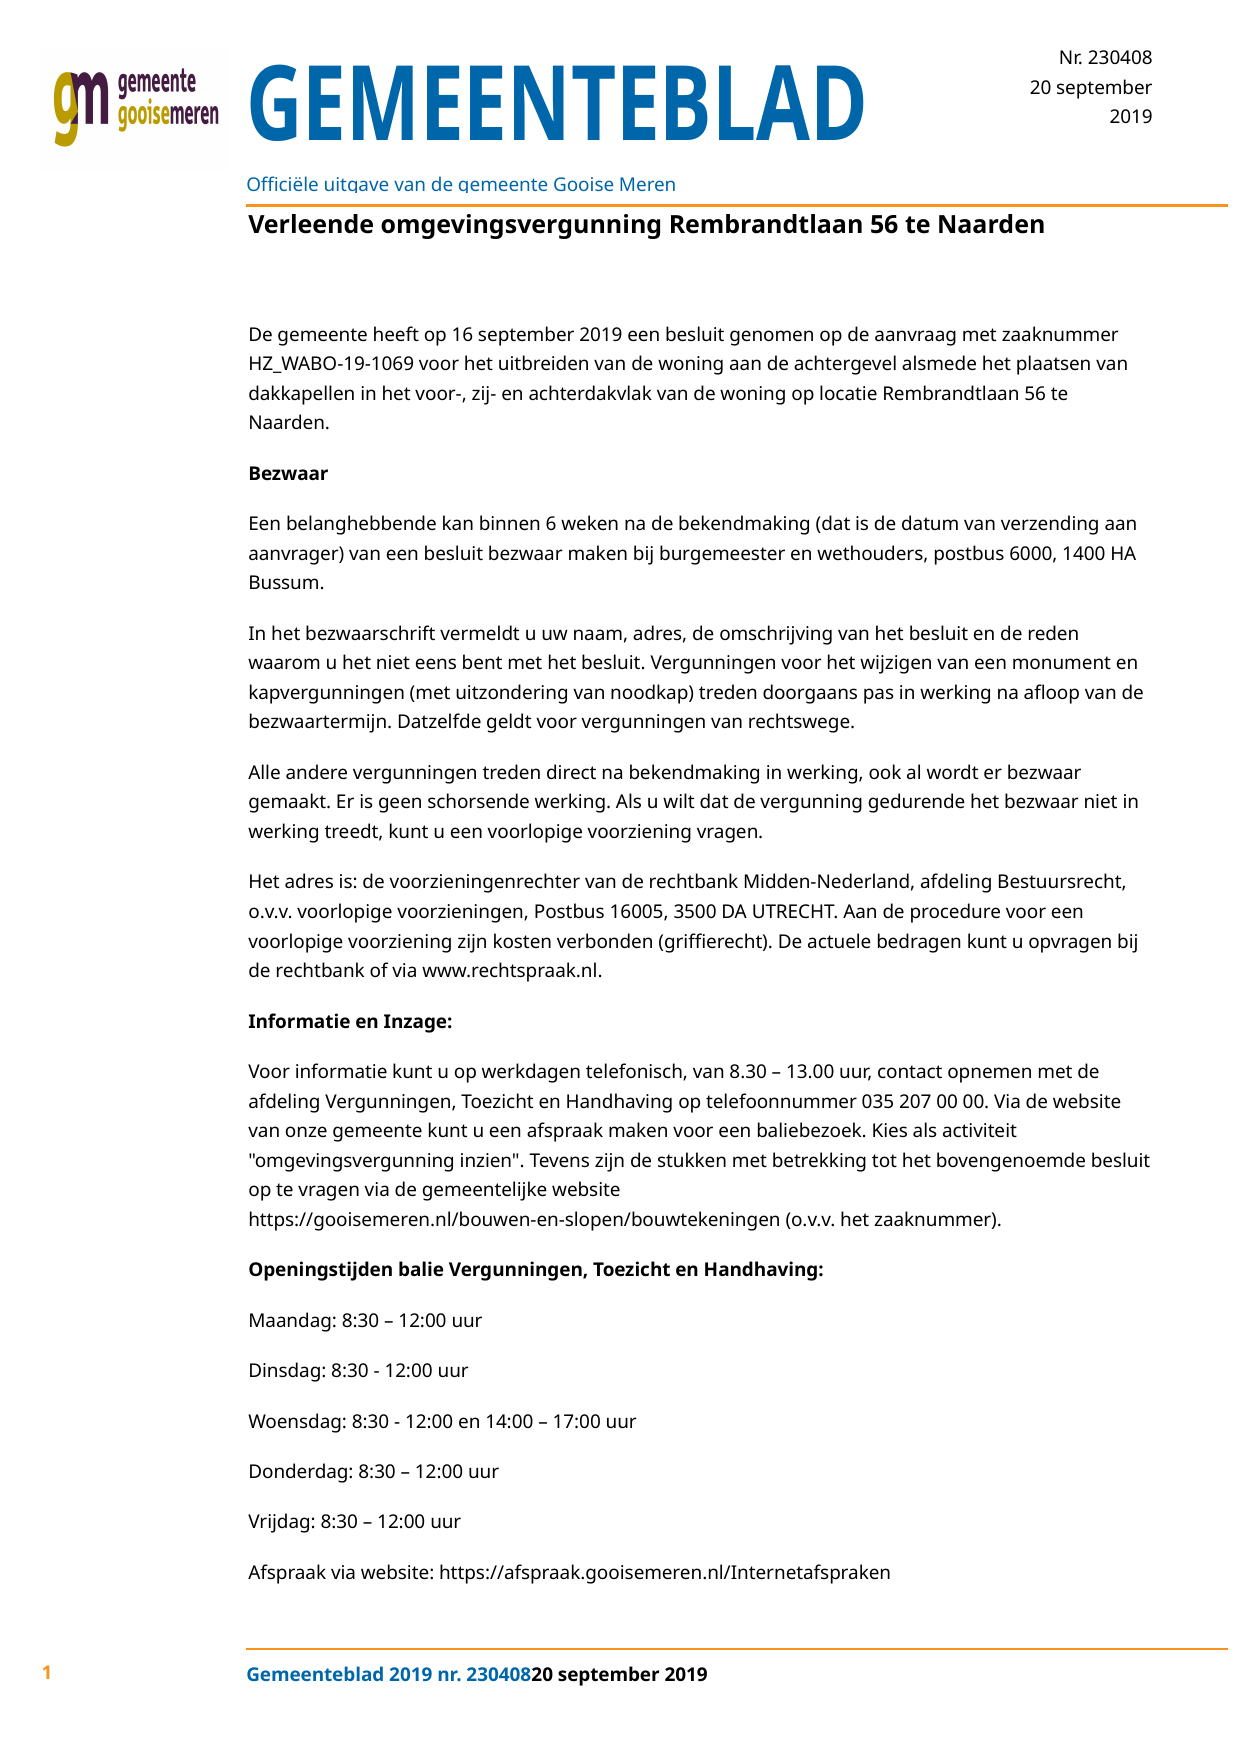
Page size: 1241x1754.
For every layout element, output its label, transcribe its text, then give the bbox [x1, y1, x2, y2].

text Voor informatie kunt u op werkdagen telefonisch, van 8.30 – 13.00 uur, contact opnemen met de afdeling Vergunningen, Toezicht en Handhaving op telefoonnummer 035 207 00 00. Via de website van onze gemeente kunt u een afspraak maken voor een baliebezoek. Kies als activiteit "omgevingsvergunning inzien". Tevens zijn de stukken met betrekking tot het bovengenoemde besluit op te vragen via de gemeentelijke website https://gooisemeren.nl/bouwen-en-slopen/bouwtekeningen (o.v.v. het zaaknummer). [248, 1058, 1152, 1232]
text Afspraak via website: https://afspraak.gooisemeren.nl/Internetafspraken [248, 1559, 1152, 1585]
text In het bezwaarschrift vermeldt u uw naam, adres, de omschrijving van het besluit en de reden waarom u het niet eens bent met het besluit. Vergunningen voor het wijzigen van een monument en kapvergunningen (met uitzondering van noodkap) treden doorgaans pas in werking na afloop van de bezwaartermijn. Datzelfde geldt voor vergunningen van rechtswege. [248, 620, 1152, 734]
picture [41, 47, 231, 172]
text Het adres is: de voorzieningenrechter van de rechtbank Midden-Nederland, afdeling Bestuursrecht, o.v.v. voorlopige voorzieningen, Postbus 16005, 3500 DA UTRECHT. Aan de procedure voor een voorlopige voorziening zijn kosten verbonden (griffierecht). De actuele bedragen kunt u opvragen bij de rechtbank of via www.rechtspraak.nl. [248, 869, 1152, 983]
text Woensdag: 8:30 - 12:00 en 14:00 – 17:00 uur [248, 1408, 1152, 1433]
text Dinsdag: 8:30 - 12:00 uur [248, 1357, 1152, 1383]
text De gemeente heeft op 16 september 2019 een besluit genomen op de aanvraag met zaaknummer HZ_WABO-19-1069 voor het uitbreiden van de woning aan de achtergevel alsmede het plaatsen van dakkapellen in het voor-, zij- en achterdakvlak van de woning op locatie Rembrandtlaan 56 te Naarden. [248, 321, 1152, 435]
text Informatie en Inzage: [248, 1008, 1152, 1033]
text Alle andere vergunningen treden direct na bekendmaking in werking, ook al wordt er bezwaar gemaakt. Er is geen schorsende werking. Als u wilt dat de vergunning gedurende het bezwaar niet in werking treedt, kunt u een voorlopige voorziening vragen. [248, 759, 1152, 844]
text Verleende omgevingsvergunning Rembrandtlaan 56 te Naarden [248, 207, 1152, 241]
text Openingstijden balie Vergunningen, Toezicht en Handhaving: [248, 1257, 1152, 1282]
text Een belanghebbende kan binnen 6 weken na de bekendmaking (dat is de datum van verzending aan aanvrager) van een besluit bezwaar maken bij burgemeester en wethouders, postbus 6000, 1400 HA Bussum. [248, 510, 1152, 595]
text Bezwaar [248, 460, 1152, 486]
text Vrijdag: 8:30 – 12:00 uur [248, 1509, 1152, 1534]
text Maandag: 8:30 – 12:00 uur [248, 1307, 1152, 1333]
text Donderdag: 8:30 – 12:00 uur [248, 1458, 1152, 1484]
